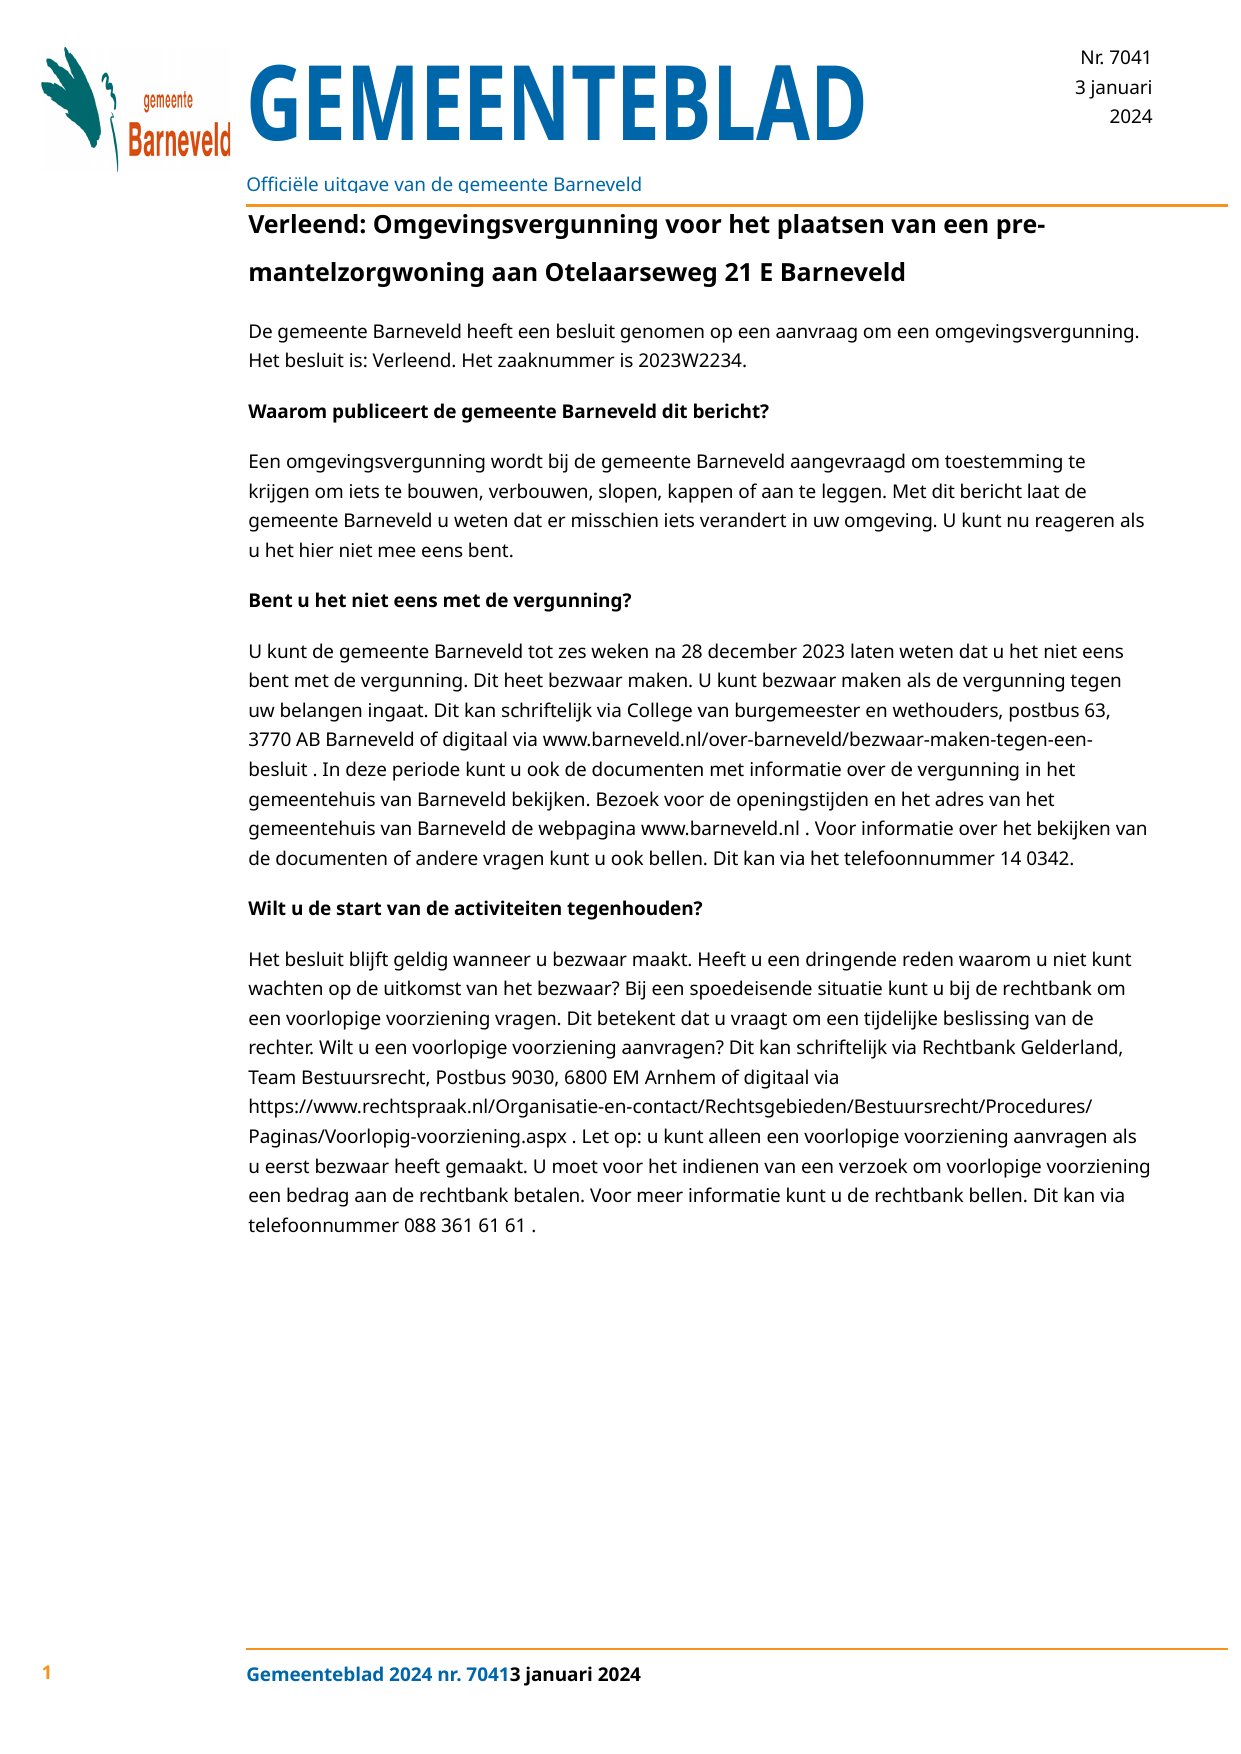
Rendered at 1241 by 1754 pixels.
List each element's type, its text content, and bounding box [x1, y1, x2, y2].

text Waarom publiceert de gemeente Barneveld dit bericht? [248, 398, 1152, 424]
text De gemeente Barneveld heeft een besluit genomen op een aanvraag om een omgevingsvergunning. Het besluit is: Verleend. Het zaaknummer is 2023W2234. [248, 318, 1152, 373]
text Verleend: Omgevingsvergunning voor het plaatsen van een pre-mantelzorgwoning aan Otelaarseweg 21 E Barneveld [248, 207, 1152, 288]
text Het besluit blijft geldig wanneer u bezwaar maakt. Heeft u een dringende reden waarom u niet kunt wachten op de uitkomst van het bezwaar? Bij een spoedeisende situatie kunt u bij de rechtbank om een voorlopige voorziening vragen. Dit betekent dat u vraagt om een tijdelijke beslissing van de rechter. Wilt u een voorlopige voorziening aanvragen? Dit kan schriftelijk via Rechtbank Gelderland, Team Bestuursrecht, Postbus 9030, 6800 EM Arnhem of digitaal via https://www.rechtspraak.nl/Organisatie-en-contact/Rechtsgebieden/Bestuursrecht/Procedures/Paginas/Voorlopig-voorziening.aspx . Let op: u kunt alleen een voorlopige voorziening aanvragen als u eerst bezwaar heeft gemaakt. U moet voor het indienen van een verzoek om voorlopige voorziening een bedrag aan de rechtbank betalen. Voor meer informatie kunt u de rechtbank bellen. Dit kan via telefoonnummer 088 361 61 61 . [248, 946, 1152, 1238]
text Wilt u de start van de activiteiten tegenhouden? [248, 895, 1152, 921]
text Bent u het niet eens met de vergunning? [248, 587, 1152, 613]
picture [41, 47, 231, 172]
text Een omgevingsvergunning wordt bij de gemeente Barneveld aangevraagd om toestemming te krijgen om iets te bouwen, verbouwen, slopen, kappen of aan te leggen. Met dit bericht laat de gemeente Barneveld u weten dat er misschien iets verandert in uw omgeving. U kunt nu reageren als u het hier niet mee eens bent. [248, 448, 1152, 563]
text U kunt de gemeente Barneveld tot zes weken na 28 december 2023 laten weten dat u het niet eens bent met de vergunning. Dit heet bezwaar maken. U kunt bezwaar maken als de vergunning tegen uw belangen ingaat. Dit kan schriftelijk via College van burgemeester en wethouders, postbus 63, 3770 AB Barneveld of digitaal via www.barneveld.nl/over-barneveld/bezwaar-maken-tegen-een-besluit . In deze periode kunt u ook de documenten met informatie over de vergunning in het gemeentehuis van Barneveld bekijken. Bezoek voor de openingstijden en het adres van het gemeentehuis van Barneveld de webpagina www.barneveld.nl . Voor informatie over het bekijken van de documenten of andere vragen kunt u ook bellen. Dit kan via het telefoonnummer 14 0342. [248, 638, 1152, 871]
